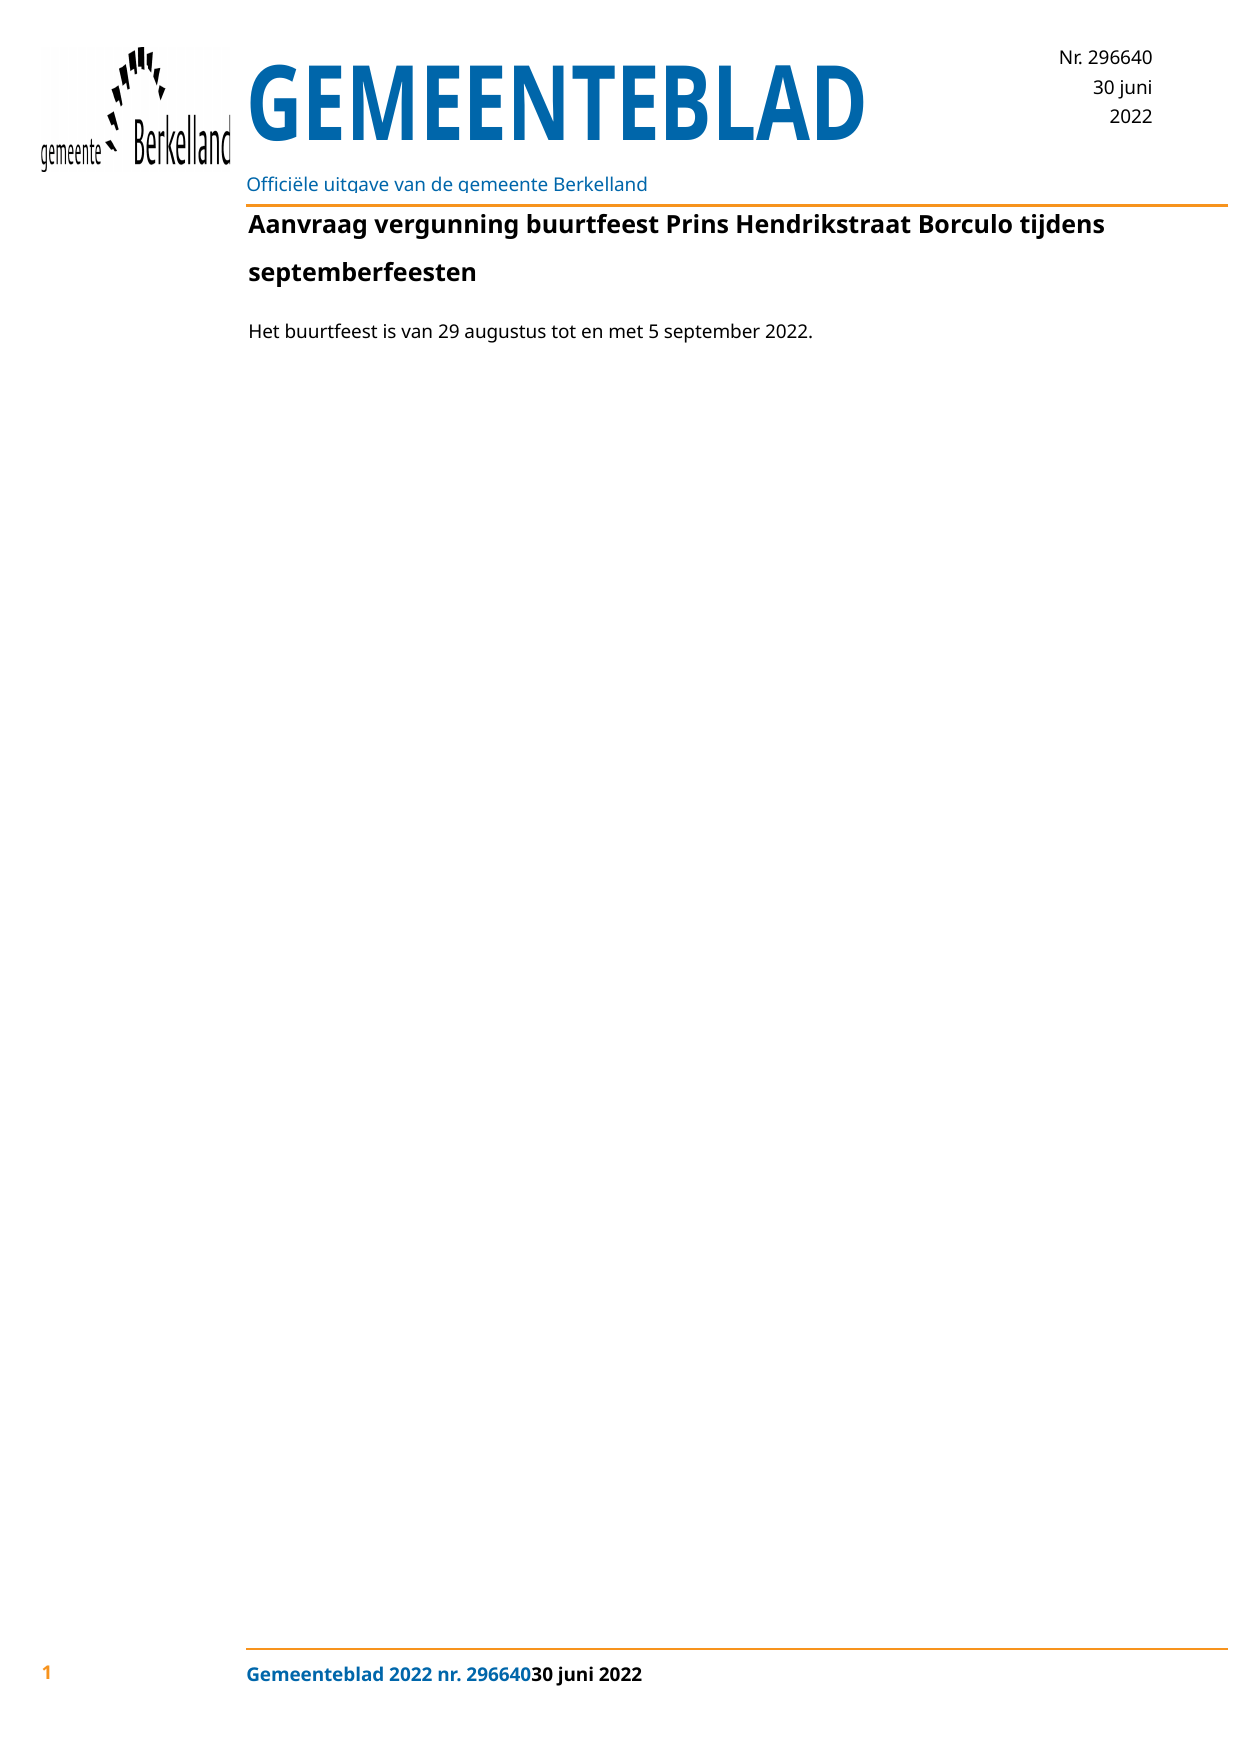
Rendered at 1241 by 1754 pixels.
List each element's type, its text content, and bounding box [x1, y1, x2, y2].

text Aanvraag vergunning buurtfeest Prins Hendrikstraat Borculo tijdens septemberfeesten [248, 207, 1152, 288]
picture [41, 47, 231, 172]
text Het buurtfeest is van 29 augustus tot en met 5 september 2022. [248, 318, 1152, 344]
